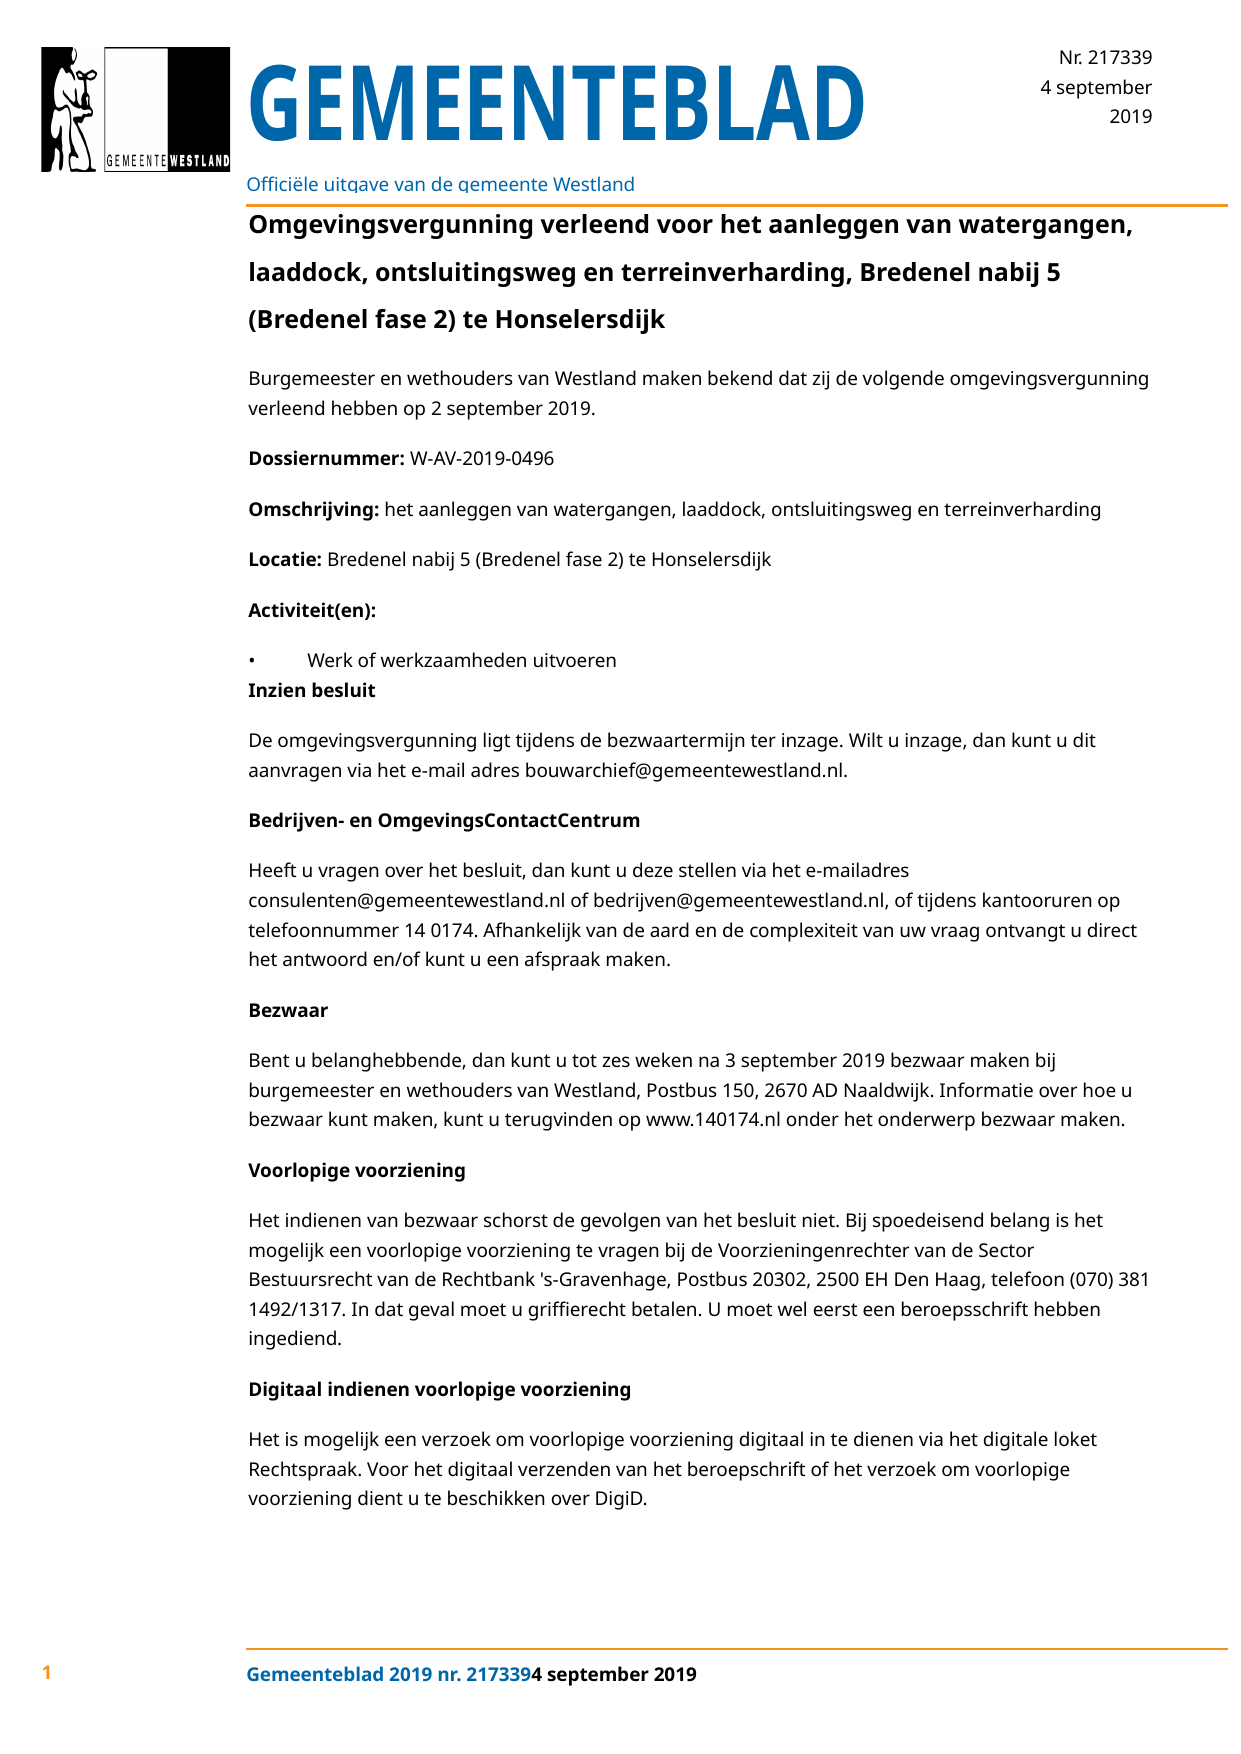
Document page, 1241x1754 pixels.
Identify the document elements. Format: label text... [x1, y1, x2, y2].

text Het indienen van bezwaar schorst de gevolgen van het besluit niet. Bij spoedeisend belang is het mogelijk een voorlopige voorziening te vragen bij de Voorzieningenrechter van de Sector Bestuursrecht van de Rechtbank 's-Gravenhage, Postbus 20302, 2500 EH Den Haag, telefoon (070) 381 1492/1317. In dat geval moet u griffierecht betalen. U moet wel eerst een beroepsschrift hebben ingediend. [248, 1207, 1152, 1351]
text Bent u belanghebbende, dan kunt u tot zes weken na 3 september 2019 bezwaar maken bij burgemeester en wethouders van Westland, Postbus 150, 2670 AD Naaldwijk. Informatie over hoe u bezwaar kunt maken, kunt u terugvinden op www.140174.nl onder het onderwerp bezwaar maken. [248, 1047, 1152, 1132]
text Inzien besluit [248, 677, 1152, 702]
text Activiteit(en): [248, 597, 1152, 622]
text Voorlopige voorziening [248, 1157, 1152, 1182]
text Omgevingsvergunning verleend voor het aanleggen van watergangen, laaddock, ontsluitingsweg en terreinverharding, Bredenel nabij 5 (Bredenel fase 2) te Honselersdijk [248, 207, 1152, 336]
text Burgemeester en wethouders van Westland maken bekend dat zij de volgende omgevingsvergunning verleend hebben op 2 september 2019. [248, 366, 1152, 421]
text Dossiernummer: W-AV-2019-0496 [248, 446, 1152, 471]
text Het is mogelijk een verzoek om voorlopige voorziening digitaal in te dienen via het digitale loket Rechtspraak. Voor het digitaal verzenden van het beroepschrift of het verzoek om voorlopige voorziening dient u te beschikken over DigiD. [248, 1426, 1152, 1511]
text De omgevingsvergunning ligt tijdens de bezwaartermijn ter inzage. Wilt u inzage, dan kunt u dit aanvragen via het e-mail adres bouwarchief@gemeentewestland.nl. [248, 727, 1152, 782]
text Locatie: Bredenel nabij 5 (Bredenel fase 2) te Honselersdijk [248, 546, 1152, 572]
text Bezwaar [248, 997, 1152, 1022]
text Heeft u vragen over het besluit, dan kunt u deze stellen via het e-mailadres consulenten@gemeentewestland.nl of bedrijven@gemeentewestland.nl, of tijdens kantooruren op telefoonnummer 14 0174. Afhankelijk van de aard en de complexiteit van uw vraag ontvangt u direct het antwoord en/of kunt u een afspraak maken. [248, 858, 1152, 972]
picture [41, 47, 231, 172]
text Digitaal indienen voorlopige voorziening [248, 1376, 1152, 1402]
list Werk of werkzaamheden uitvoeren [248, 647, 1152, 673]
text Omschrijving: het aanleggen van watergangen, laaddock, ontsluitingsweg en terreinverharding [248, 496, 1152, 522]
text Bedrijven- en OmgevingsContactCentrum [248, 807, 1152, 833]
